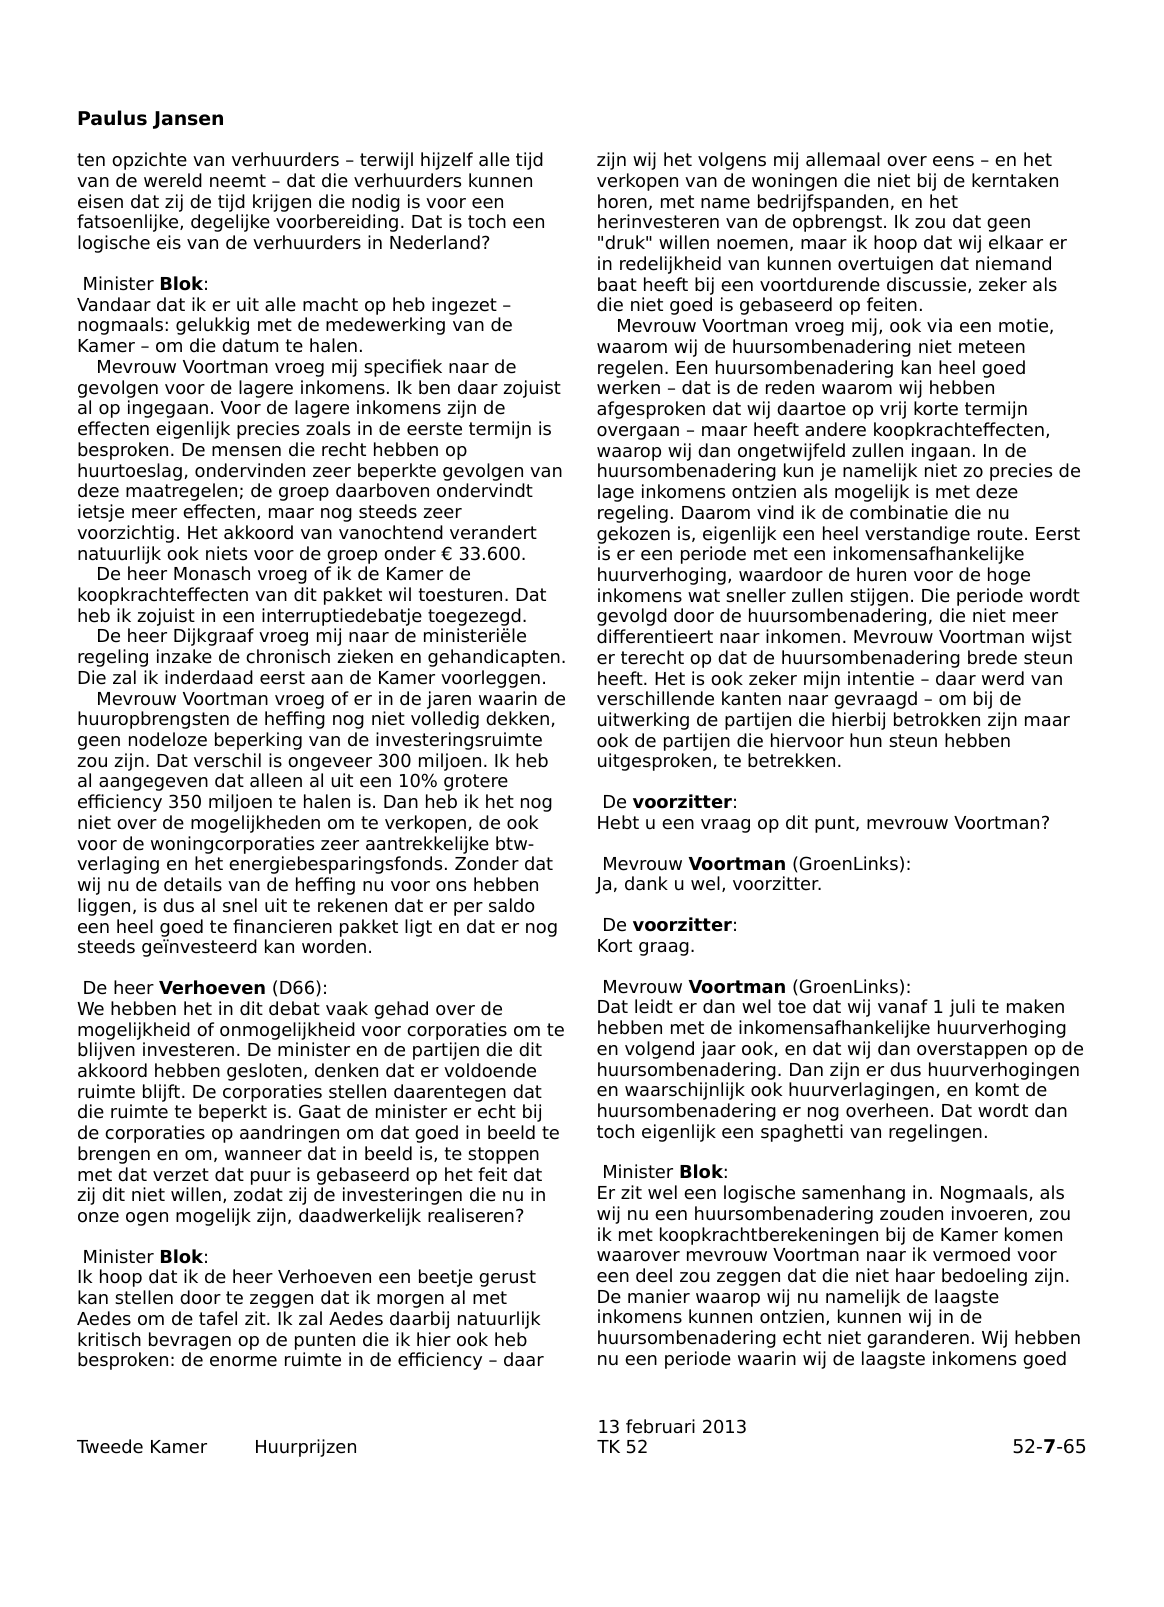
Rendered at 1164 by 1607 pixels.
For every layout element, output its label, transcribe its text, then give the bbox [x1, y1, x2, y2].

text Kort graag. [596, 936, 1087, 956]
text Minister Blok: [596, 1162, 1087, 1183]
text Vandaar dat ik er uit alle macht op heb ingezet – nogmaals: gelukkig met de medewerking van de Kamer – om die datum te halen. [77, 294, 567, 357]
text We hebben het in dit debat vaak gehad over de mogelijkheid of onmogelijkheid voor corporaties om te blijven investeren. De minister en de partijen die dit akkoord hebben gesloten, denken dat er voldoende ruimte blijft. De corporaties stellen daarentegen dat die ruimte te beperkt is. Gaat de minister er echt bij de corporaties op aandringen om dat goed in beeld te brengen en om, wanneer dat in beeld is, te stoppen met dat verzet dat puur is gebaseerd op het feit dat zij dit niet willen, zodat zij de investeringen die nu in onze ogen mogelijk zijn, daadwerkelijk realiseren? [77, 999, 567, 1227]
text De voorzitter: [596, 915, 1087, 936]
text De voorzitter: [596, 792, 1087, 813]
text Mevrouw Voortman vroeg mij specifiek naar de gevolgen voor de lagere inkomens. Ik ben daar zojuist al op ingegaan. Voor de lagere inkomens zijn de effecten eigenlijk precies zoals in de eerste termijn is besproken. De mensen die recht hebben op huurtoeslag, ondervinden zeer beperkte gevolgen van deze maatregelen; de groep daarboven ondervindt ietsje meer effecten, maar nog steeds zeer voorzichtig. Het akkoord van vanochtend verandert natuurlijk ook niets voor de groep onder € 33.600. [77, 357, 567, 564]
text De heer Verhoeven (D66): [77, 978, 567, 999]
text Mevrouw Voortman vroeg mij, ook via een motie, waarom wij de huursombenadering niet meteen regelen. Een huursombenadering kan heel goed werken – dat is de reden waarom wij hebben afgesproken dat wij daartoe op vrij korte termijn overgaan – maar heeft andere koopkrachteffecten, waarop wij dan ongetwijfeld zullen ingaan. In de huursombenadering kun je namelijk niet zo precies de lage inkomens ontzien als mogelijk is met deze regeling. Daarom vind ik de combinatie die nu gekozen is, eigenlijk een heel verstandige route. Eerst is er een periode met een inkomensafhankelijke huurverhoging, waardoor de huren voor de hoge inkomens wat sneller zullen stijgen. Die periode wordt gevolgd door de huursombenadering, die niet meer differentieert naar inkomen. Mevrouw Voortman wijst er terecht op dat de huursombenadering brede steun heeft. Het is ook zeker mijn intentie – daar werd van verschillende kanten naar gevraagd – om bij de uitwerking de partijen die hierbij betrokken zijn maar ook de partijen die hiervoor hun steun hebben uitgesproken, te betrekken. [596, 316, 1087, 772]
text Dat leidt er dan wel toe dat wij vanaf 1 juli te maken hebben met de inkomensafhankelijke huurverhoging en volgend jaar ook, en dat wij dan overstappen op de huursombenadering. Dan zijn er dus huurverhogingen en waarschijnlijk ook huurverlagingen, en komt de huursombenadering er nog overheen. Dat wordt dan toch eigenlijk een spaghetti van regelingen. [596, 997, 1087, 1142]
text zijn wij het volgens mij allemaal over eens – en het verkopen van de woningen die niet bij de kerntaken horen, met name bedrijfspanden, en het herinvesteren van de opbrengst. Ik zou dat geen "druk" willen noemen, maar ik hoop dat wij elkaar er in redelijkheid van kunnen overtuigen dat niemand baat heeft bij een voortdurende discussie, zeker als die niet goed is gebaseerd op feiten. [596, 150, 1087, 316]
text Mevrouw Voortman vroeg of er in de jaren waarin de huuropbrengsten de heffing nog niet volledig dekken, geen nodeloze beperking van de investeringsruimte zou zijn. Dat verschil is ongeveer 300 miljoen. Ik heb al aangegeven dat alleen al uit een 10% grotere efficiency 350 miljoen te halen is. Dan heb ik het nog niet over de mogelijkheden om te verkopen, de ook voor de woningcorporaties zeer aantrekkelijke btw-verlaging en het energiebesparingsfonds. Zonder dat wij nu de details van de heffing nu voor ons hebben liggen, is dus al snel uit te rekenen dat er per saldo een heel goed te financieren pakket ligt en dat er nog steeds geïnvesteerd kan worden. [77, 688, 567, 958]
text Ja, dank u wel, voorzitter. [596, 874, 1087, 895]
text Mevrouw Voortman (GroenLinks): [596, 976, 1087, 997]
text Er zit wel een logische samenhang in. Nogmaals, als wij nu een huursombenadering zouden invoeren, zou ik met koopkrachtberekeningen bij de Kamer komen waarover mevrouw Voortman naar ik vermoed voor een deel zou zeggen dat die niet haar bedoeling zijn. De manier waarop wij nu namelijk de laagste inkomens kunnen ontzien, kunnen wij in de huursombenadering echt niet garanderen. Wij hebben nu een periode waarin wij de laagste inkomens goed [596, 1183, 1087, 1369]
text Ik hoop dat ik de heer Verhoeven een beetje gerust kan stellen door te zeggen dat ik morgen al met Aedes om de tafel zit. Ik zal Aedes daarbij natuurlijk kritisch bevragen op de punten die ik hier ook heb besproken: de enorme ruimte in de efficiency – daar [77, 1267, 567, 1371]
text Hebt u een vraag op dit punt, mevrouw Voortman? [596, 813, 1087, 833]
text Minister Blok: [77, 274, 567, 294]
text ten opzichte van verhuurders – terwijl hijzelf alle tijd van de wereld neemt – dat die verhuurders kunnen eisen dat zij de tijd krijgen die nodig is voor een fatsoenlijke, degelijke voorbereiding. Dat is toch een logische eis van de verhuurders in Nederland? [77, 150, 567, 254]
text De heer Monasch vroeg of ik de Kamer de koopkrachteffecten van dit pakket wil toesturen. Dat heb ik zojuist in een interruptiedebatje toegezegd. [77, 564, 567, 626]
text Mevrouw Voortman (GroenLinks): [596, 853, 1087, 874]
text De heer Dijkgraaf vroeg mij naar de ministeriële regeling inzake de chronisch zieken en gehandicapten. Die zal ik inderdaad eerst aan de Kamer voorleggen. [77, 626, 567, 688]
text Minister Blok: [77, 1247, 567, 1267]
